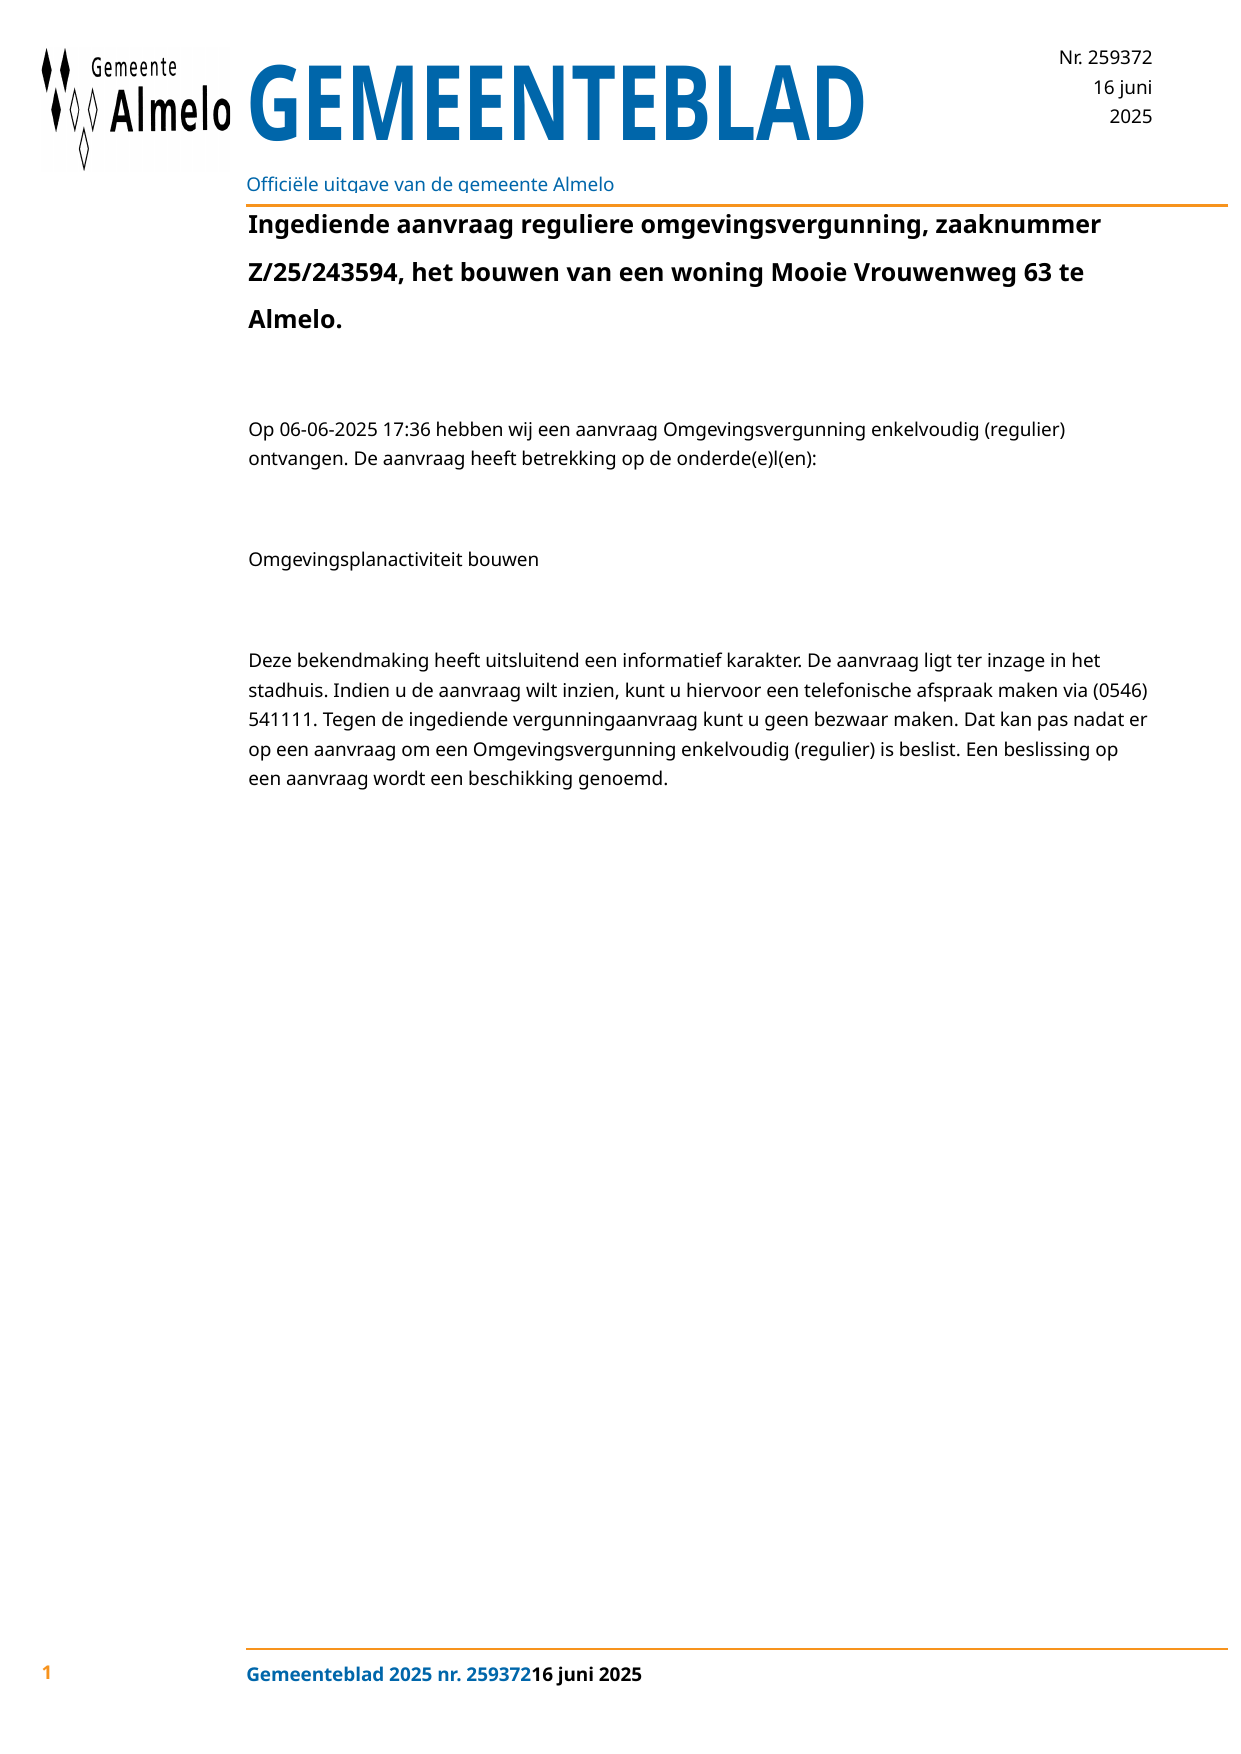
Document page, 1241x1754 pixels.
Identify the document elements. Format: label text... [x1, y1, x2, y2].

picture [41, 47, 231, 172]
text Omgevingsplanactiviteit bouwen [248, 546, 1152, 572]
text Ingediende aanvraag reguliere omgevingsvergunning, zaaknummer Z/25/243594, het bouwen van een woning Mooie Vrouwenweg 63 te Almelo. [248, 207, 1152, 336]
text Op 06-06-2025 17:36 hebben wij een aanvraag Omgevingsvergunning enkelvoudig (regulier) ontvangen. De aanvraag heeft betrekking op de onderde(e)l(en): [248, 416, 1152, 471]
text Deze bekendmaking heeft uitsluitend een informatief karakter. De aanvraag ligt ter inzage in het stadhuis. Indien u de aanvraag wilt inzien, kunt u hiervoor een telefonische afspraak maken via (0546) 541111. Tegen de ingediende vergunningaanvraag kunt u geen bezwaar maken. Dat kan pas nadat er op een aanvraag om een Omgevingsvergunning enkelvoudig (regulier) is beslist. Een beslissing op een aanvraag wordt een beschikking genoemd. [248, 647, 1152, 791]
